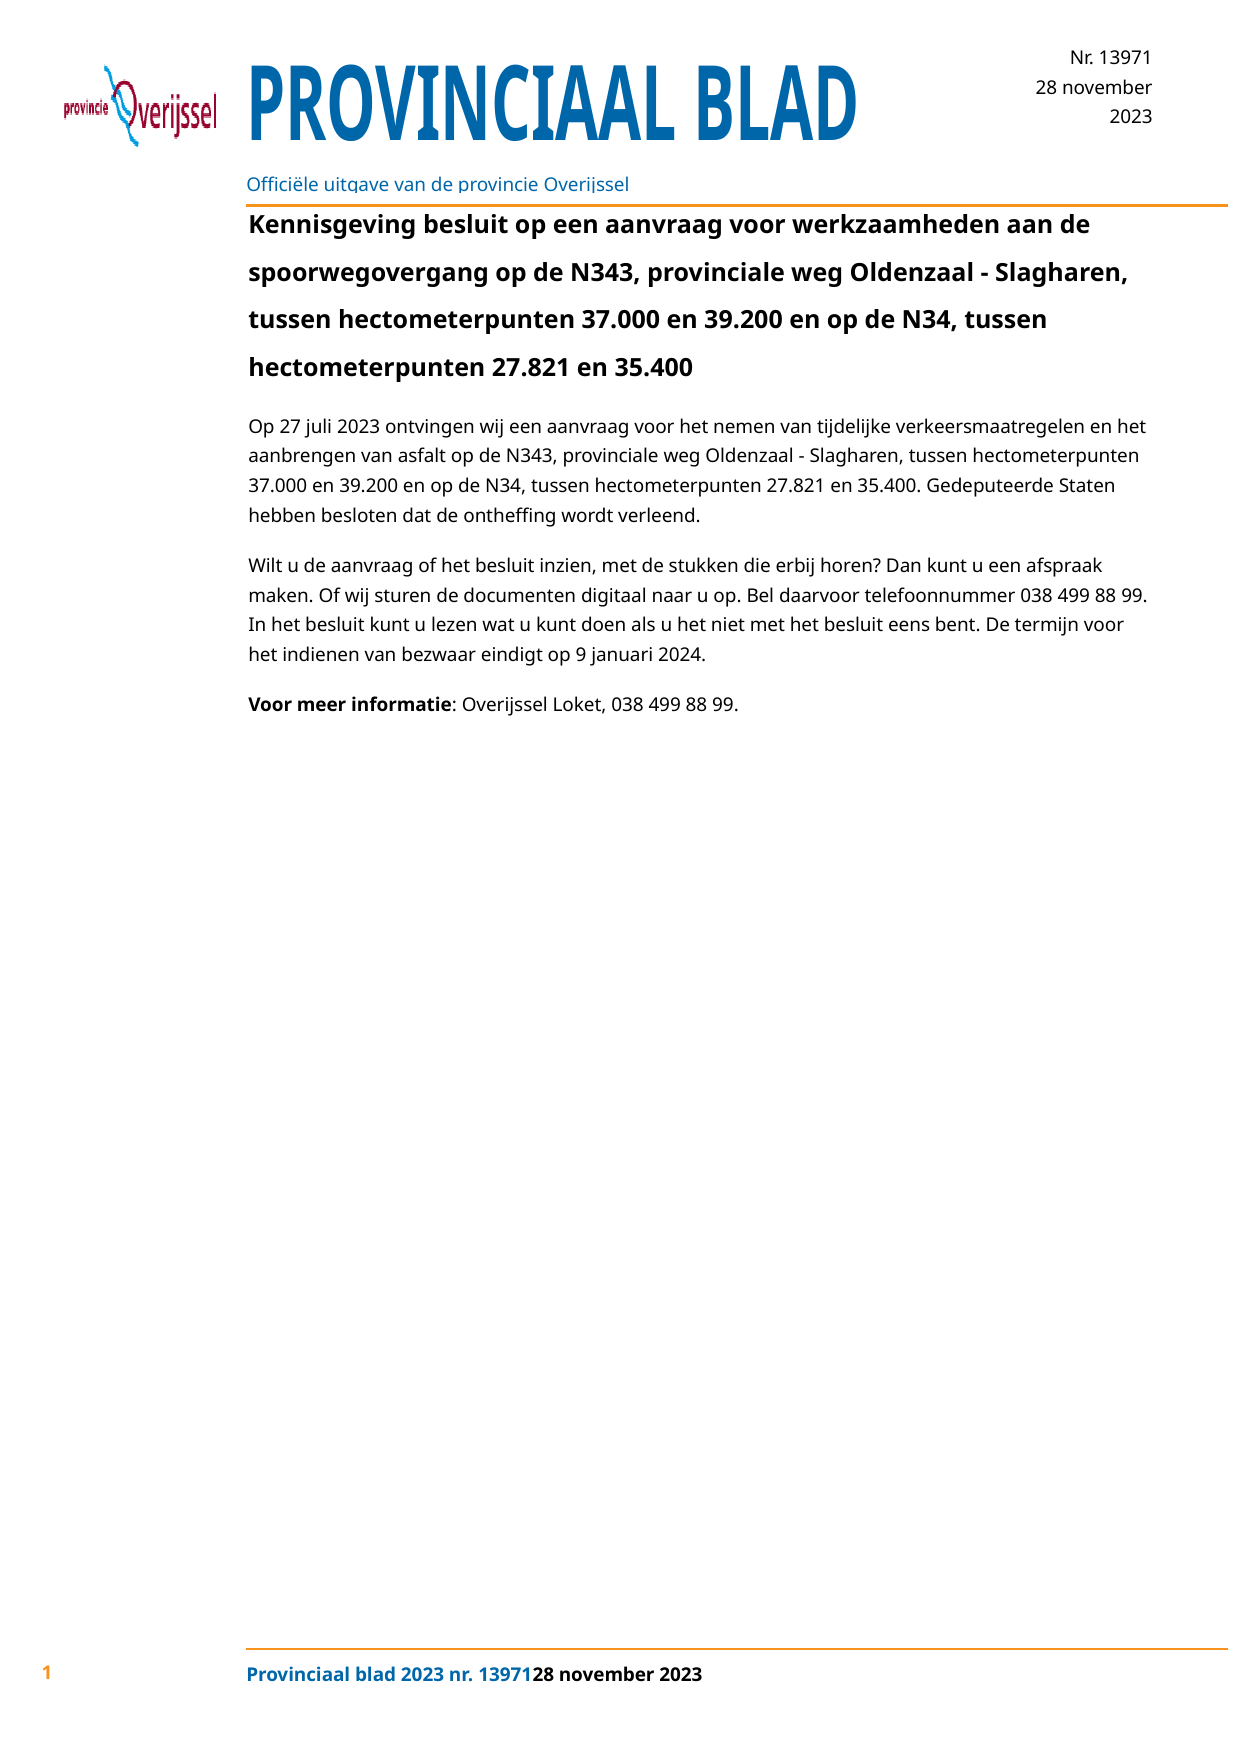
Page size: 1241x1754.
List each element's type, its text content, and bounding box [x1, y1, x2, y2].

picture [41, 47, 231, 172]
text Voor meer informatie: Overijssel Loket, 038 499 88 99. [248, 691, 1152, 717]
text Kennisgeving besluit op een aanvraag voor werkzaamheden aan de spoorwegovergang op de N343, provinciale weg Oldenzaal - Slagharen, tussen hectometerpunten 37.000 en 39.200 en op de N34, tussen hectometerpunten 27.821 en 35.400 [248, 207, 1152, 384]
text Wilt u de aanvraag of het besluit inzien, met de stukken die erbij horen? Dan kunt u een afspraak maken. Of wij sturen de documenten digitaal naar u op. Bel daarvoor telefoonnummer 038 499 88 99. In het besluit kunt u lezen wat u kunt doen als u het niet met het besluit eens bent. De termijn voor het indienen van bezwaar eindigt op 9 januari 2024. [248, 552, 1152, 667]
text Op 27 juli 2023 ontvingen wij een aanvraag voor het nemen van tijdelijke verkeersmaatregelen en het aanbrengen van asfalt op de N343, provinciale weg Oldenzaal - Slagharen, tussen hectometerpunten 37.000 en 39.200 en op de N34, tussen hectometerpunten 27.821 en 35.400. Gedeputeerde Staten hebben besloten dat de ontheffing wordt verleend. [248, 413, 1152, 528]
